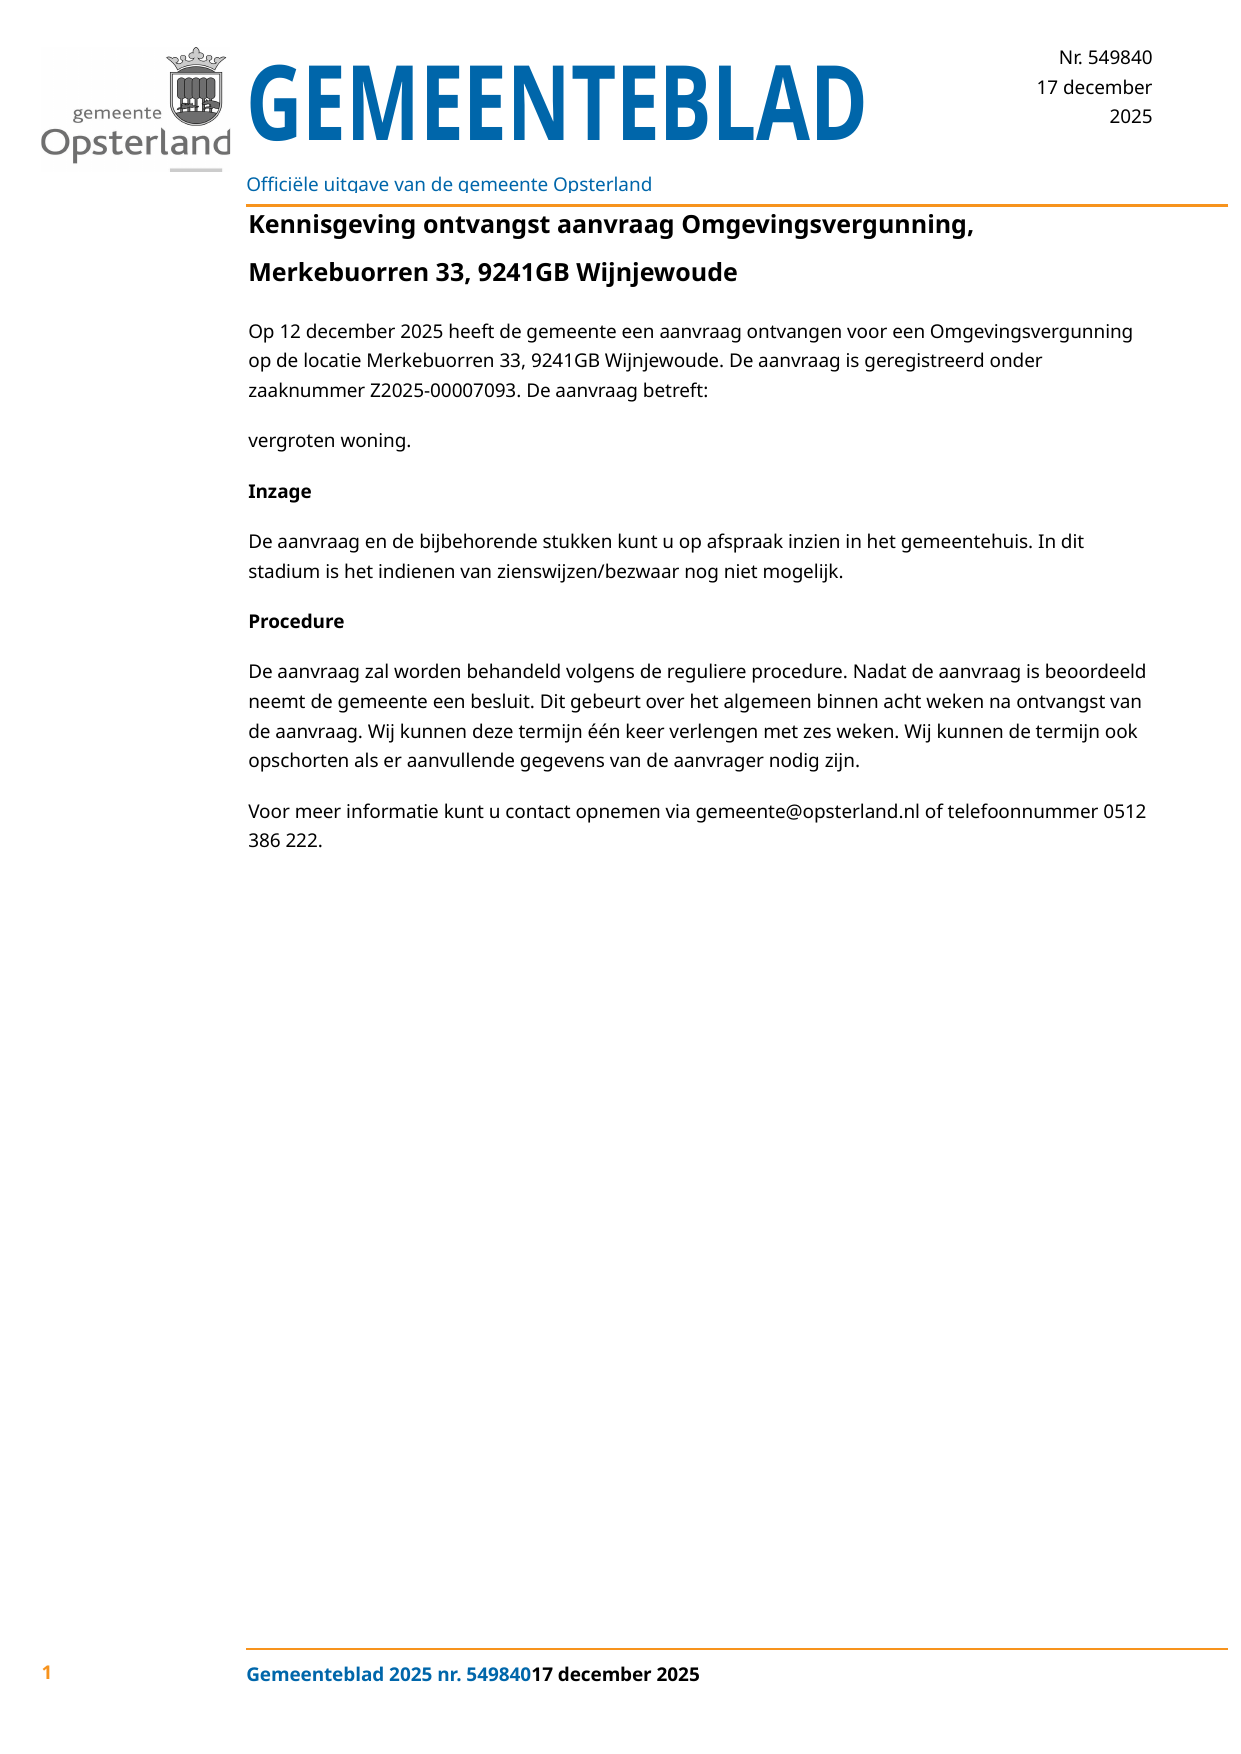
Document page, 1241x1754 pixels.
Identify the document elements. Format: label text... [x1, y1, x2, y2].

text Voor meer informatie kunt u contact opnemen via gemeente@opsterland.nl of telefoonnummer 0512 386 222. [248, 798, 1152, 853]
text Op 12 december 2025 heeft de gemeente een aanvraag ontvangen voor een Omgevingsvergunning op de locatie Merkebuorren 33, 9241GB Wijnjewoude. De aanvraag is geregistreerd onder zaaknummer Z2025-00007093. De aanvraag betreft: [248, 318, 1152, 403]
text De aanvraag zal worden behandeld volgens de reguliere procedure. Nadat de aanvraag is beoordeeld neemt de gemeente een besluit. Dit gebeurt over het algemeen binnen acht weken na ontvangst van de aanvraag. Wij kunnen deze termijn één keer verlengen met zes weken. Wij kunnen de termijn ook opschorten als er aanvullende gegevens van de aanvrager nodig zijn. [248, 659, 1152, 773]
text Procedure [248, 608, 1152, 634]
picture [41, 47, 231, 172]
text Inzage [248, 478, 1152, 504]
text vergroten woning. [248, 427, 1152, 453]
text De aanvraag en de bijbehorende stukken kunt u op afspraak inzien in het gemeentehuis. In dit stadium is het indienen van zienswijzen/bezwaar nog niet mogelijk. [248, 528, 1152, 584]
text Kennisgeving ontvangst aanvraag Omgevingsvergunning, Merkebuorren 33, 9241GB Wijnjewoude [248, 207, 1152, 288]
